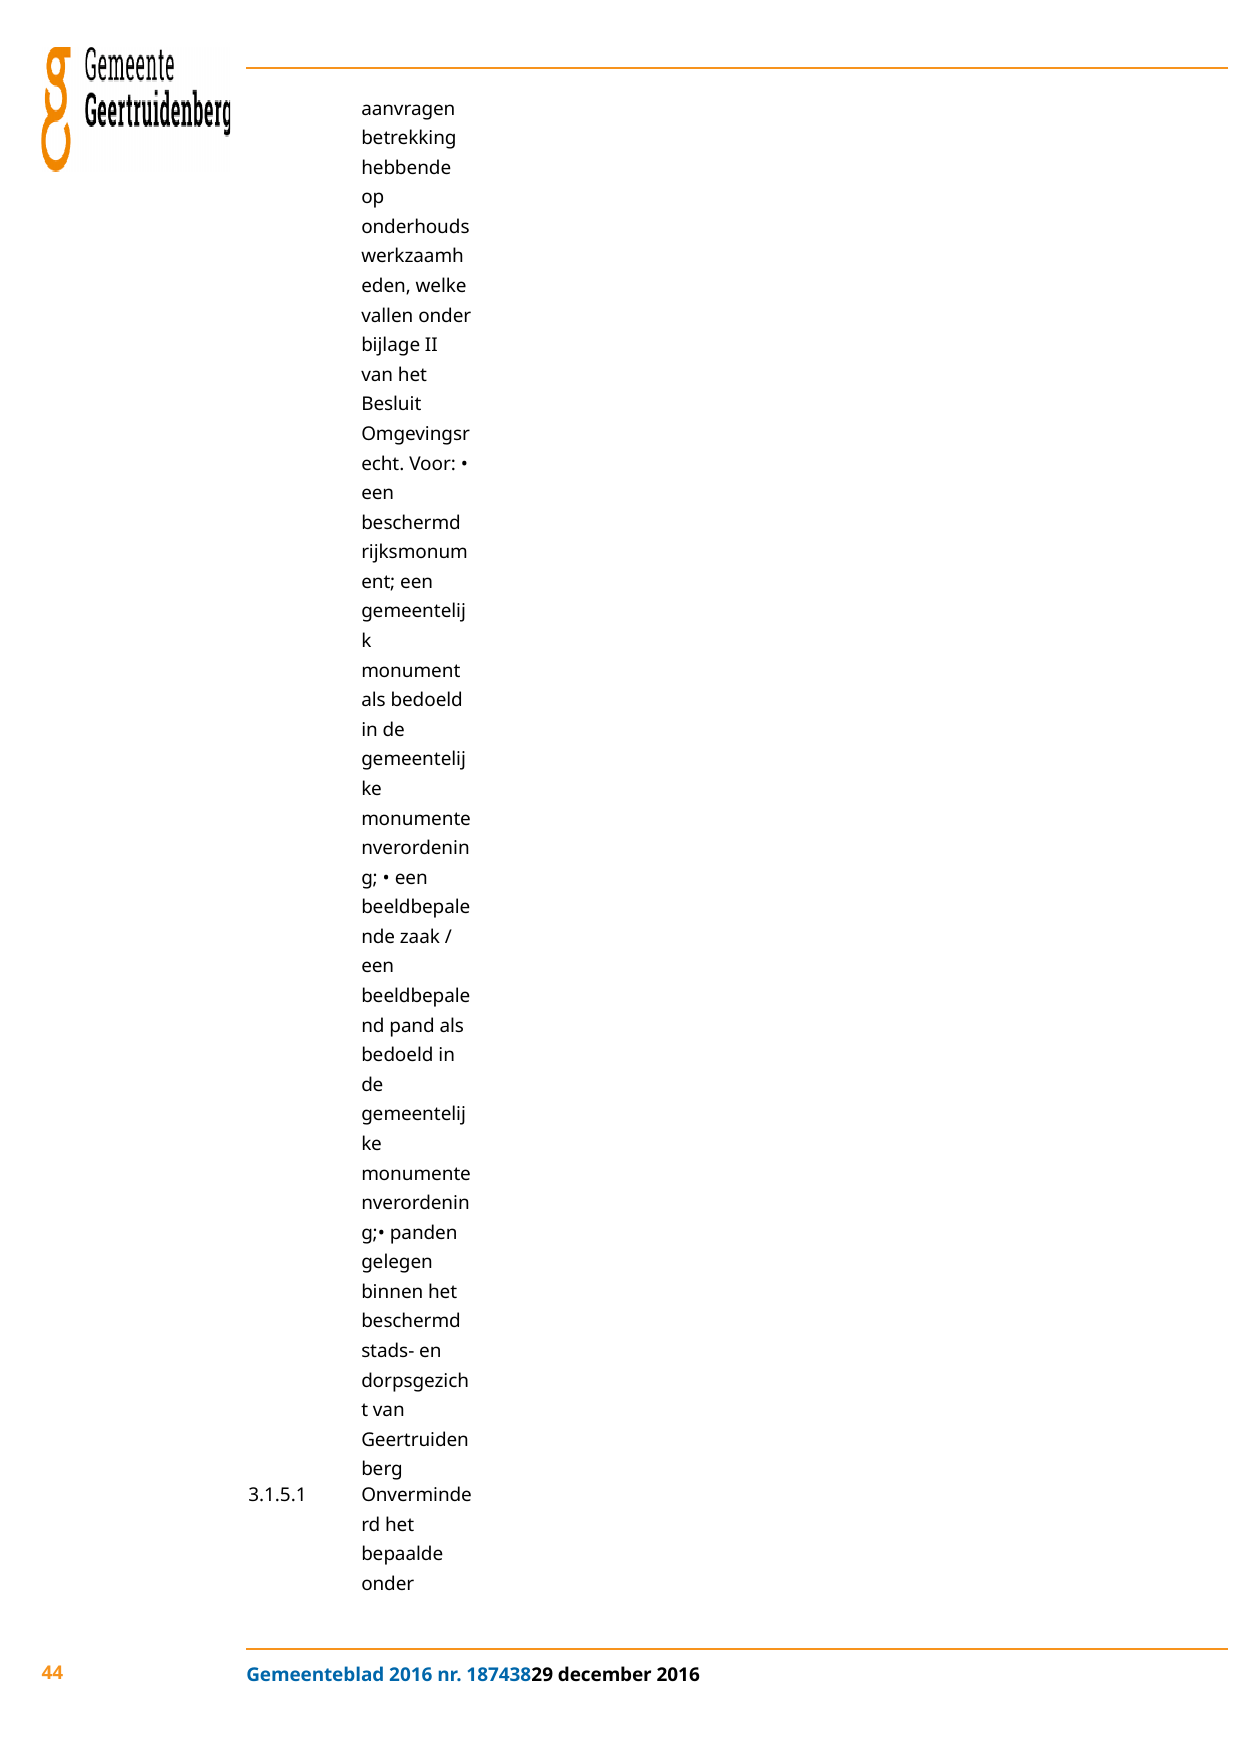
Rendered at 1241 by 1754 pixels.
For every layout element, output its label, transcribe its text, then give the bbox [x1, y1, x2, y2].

table_cell [248, 95, 361, 1481]
picture [41, 47, 231, 172]
table_cell [587, 95, 700, 1481]
table_cell aanvragen betrekking hebbende op onderhoudswerkzaamheden, welke vallen onder bijlage II van het Besluit Omgevingsrecht. Voor: • een beschermd rijksmonument; een gemeentelijk monument als bedoeld in de gemeentelijke monumentenverordening; • een beeldbepalende zaak / een beeldbepalend pand als bedoeld in de gemeentelijke monumentenverordening;• panden gelegen binnen het beschermd stads- en dorpsgezicht van Geertruidenberg [361, 95, 474, 1481]
table_cell 3.1.5.1 [248, 1481, 361, 1596]
table_cell [587, 1481, 700, 1596]
table_cell [474, 1481, 587, 1596]
table_cell Onverminderd het bepaalde onder [361, 1481, 474, 1596]
table_cell [474, 95, 587, 1481]
